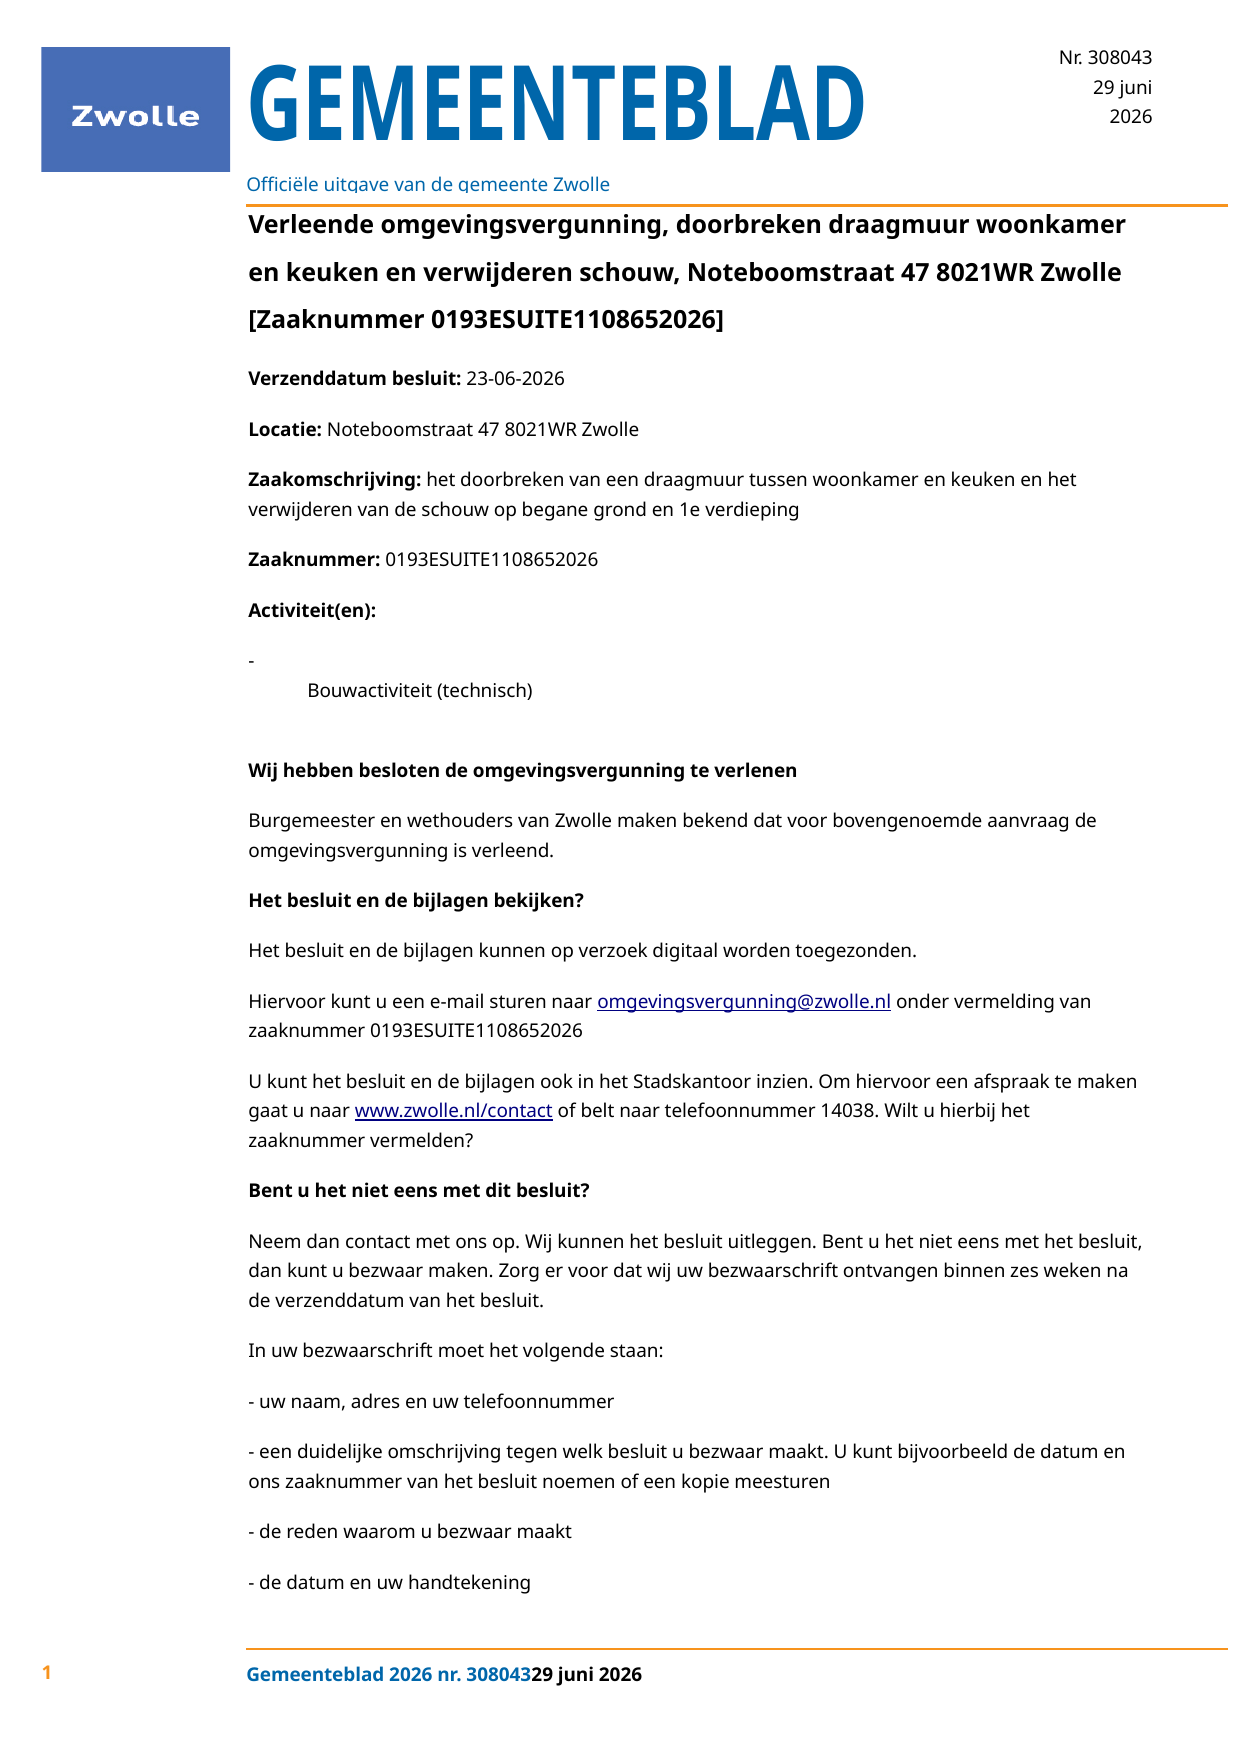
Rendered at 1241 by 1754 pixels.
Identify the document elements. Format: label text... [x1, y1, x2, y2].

text Neem dan contact met ons op. Wij kunnen het besluit uitleggen. Bent u het niet eens met het besluit, dan kunt u bezwaar maken. Zorg er voor dat wij uw bezwaarschrift ontvangen binnen zes weken na de verzenddatum van het besluit. [248, 1228, 1152, 1313]
text Locatie: Noteboomstraat 47 8021WR Zwolle [248, 416, 1152, 442]
text In uw bezwaarschrift moet het volgende staan: [248, 1338, 1152, 1363]
text Zaaknummer: 0193ESUITE1108652026 [248, 546, 1152, 572]
text - de datum en uw handtekening [248, 1569, 1152, 1594]
text U kunt het besluit en de bijlagen ook in het Stadskantoor inzien. Om hiervoor een afspraak te maken gaat u naar www.zwolle.nl/contact of belt naar telefoonnummer 14038. Wilt u hierbij het zaaknummer vermelden? [248, 1068, 1152, 1153]
text - de reden waarom u bezwaar maakt [248, 1518, 1152, 1544]
text Bent u het niet eens met dit besluit? [248, 1178, 1152, 1203]
text Verzenddatum besluit: 23-06-2026 [248, 366, 1152, 391]
text Het besluit en de bijlagen kunnen op verzoek digitaal worden toegezonden. [248, 938, 1152, 963]
text Het besluit en de bijlagen bekijken? [248, 887, 1152, 913]
text Burgemeester en wethouders van Zwolle maken bekend dat voor bovengenoemde aanvraag de omgevingsvergunning is verleend. [248, 807, 1152, 862]
text Verleende omgevingsvergunning, doorbreken draagmuur woonkamer en keuken en verwijderen schouw, Noteboomstraat 47 8021WR Zwolle [Zaaknummer 0193ESUITE1108652026] [248, 207, 1152, 336]
text Zaakomschrijving: het doorbreken van een draagmuur tussen woonkamer en keuken en het verwijderen van de schouw op begane grond en 1e verdieping [248, 466, 1152, 522]
text - een duidelijke omschrijving tegen welk besluit u bezwaar maakt. U kunt bijvoorbeeld de datum en ons zaaknummer van het besluit noemen of een kopie meesturen [248, 1438, 1152, 1494]
list Bouwactiviteit (technisch) [248, 677, 1152, 702]
text Activiteit(en): [248, 597, 1152, 622]
text - uw naam, adres en uw telefoonnummer [248, 1388, 1152, 1414]
picture [41, 47, 231, 172]
text Wij hebben besloten de omgevingsvergunning te verlenen [248, 757, 1152, 782]
text Hiervoor kunt u een e-mail sturen naar omgevingsvergunning@zwolle.nl onder vermelding van zaaknummer 0193ESUITE1108652026 [248, 988, 1152, 1043]
